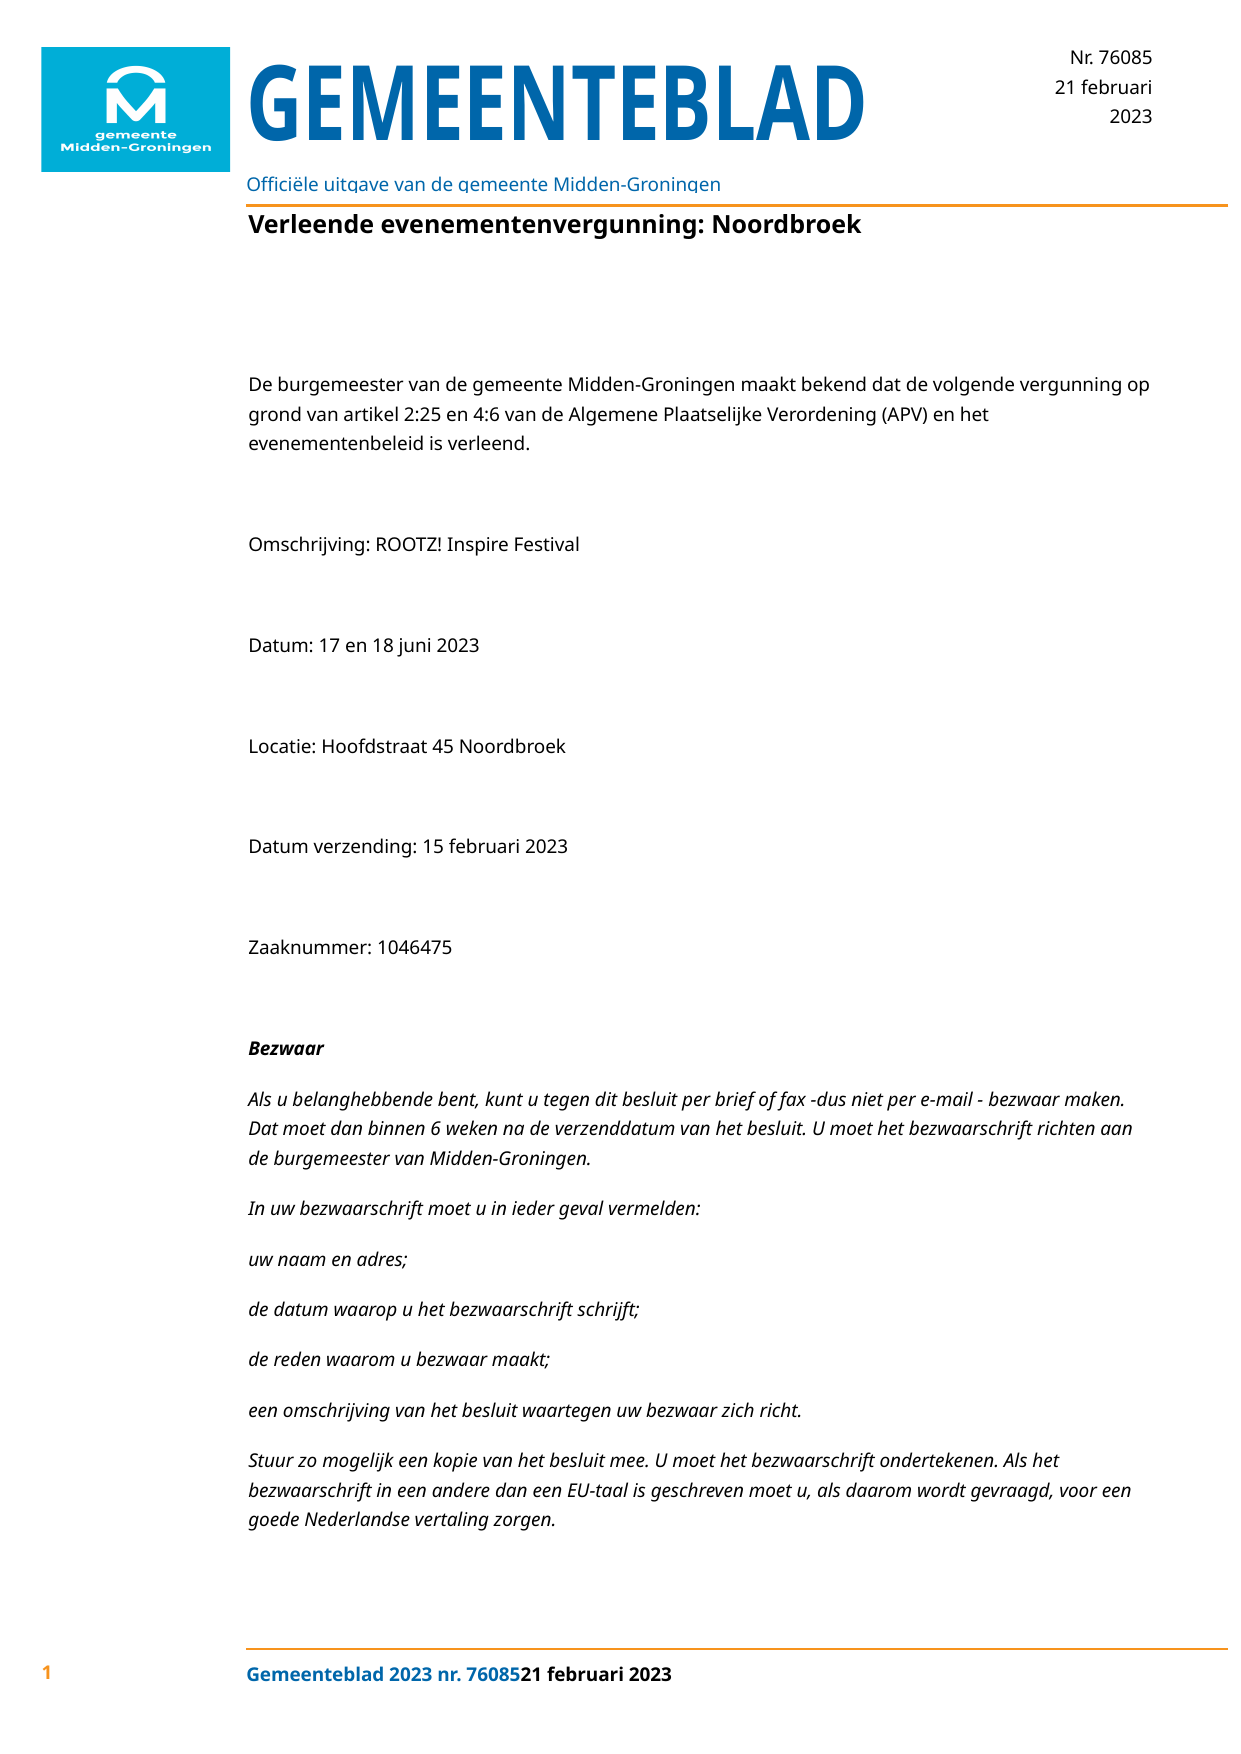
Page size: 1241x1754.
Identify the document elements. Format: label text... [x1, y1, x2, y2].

text de reden waarom u bezwaar maakt; [248, 1347, 1152, 1372]
text Datum verzending: 15 februari 2023 [248, 834, 1152, 859]
text In uw bezwaarschrift moet u in ieder geval vermelden: [248, 1195, 1152, 1221]
text Als u belanghebbende bent, kunt u tegen dit besluit per brief of fax -dus niet per e-mail - bezwaar maken. Dat moet dan binnen 6 weken na de verzenddatum van het besluit. U moet het bezwaarschrift richten aan de burgemeester van Midden-Groningen. [248, 1086, 1152, 1171]
text Stuur zo mogelijk een kopie van het besluit mee. U moet het bezwaarschrift ondertekenen. Als het bezwaarschrift in een andere dan een EU-taal is geschreven moet u, als daarom wordt gevraagd, voor een goede Nederlandse vertaling zorgen. [248, 1447, 1152, 1532]
text uw naam en adres; [248, 1246, 1152, 1271]
text Verleende evenementenvergunning: Noordbroek [248, 207, 1152, 241]
picture [184, 146, 190, 153]
text Bezwaar [248, 1035, 1152, 1061]
text een omschrijving van het besluit waartegen uw bezwaar zich richt. [248, 1397, 1152, 1423]
text Locatie: Hoofdstraat 45 Noordbroek [248, 733, 1152, 758]
picture [107, 89, 165, 122]
text de datum waarop u het bezwaarschrift schrijft; [248, 1296, 1152, 1322]
text Zaaknummer: 1046475 [248, 934, 1152, 960]
text Datum: 17 en 18 juni 2023 [248, 632, 1152, 658]
text De burgemeester van de gemeente Midden-Groningen maakt bekend dat de volgende vergunning op grond van artikel 2:25 en 4:6 van de Algemene Plaatselijke Verordening (APV) en het evenementenbeleid is verleend. [248, 371, 1152, 456]
text Omschrijving: ROOTZ! Inspire Festival [248, 531, 1152, 557]
picture [108, 66, 164, 82]
